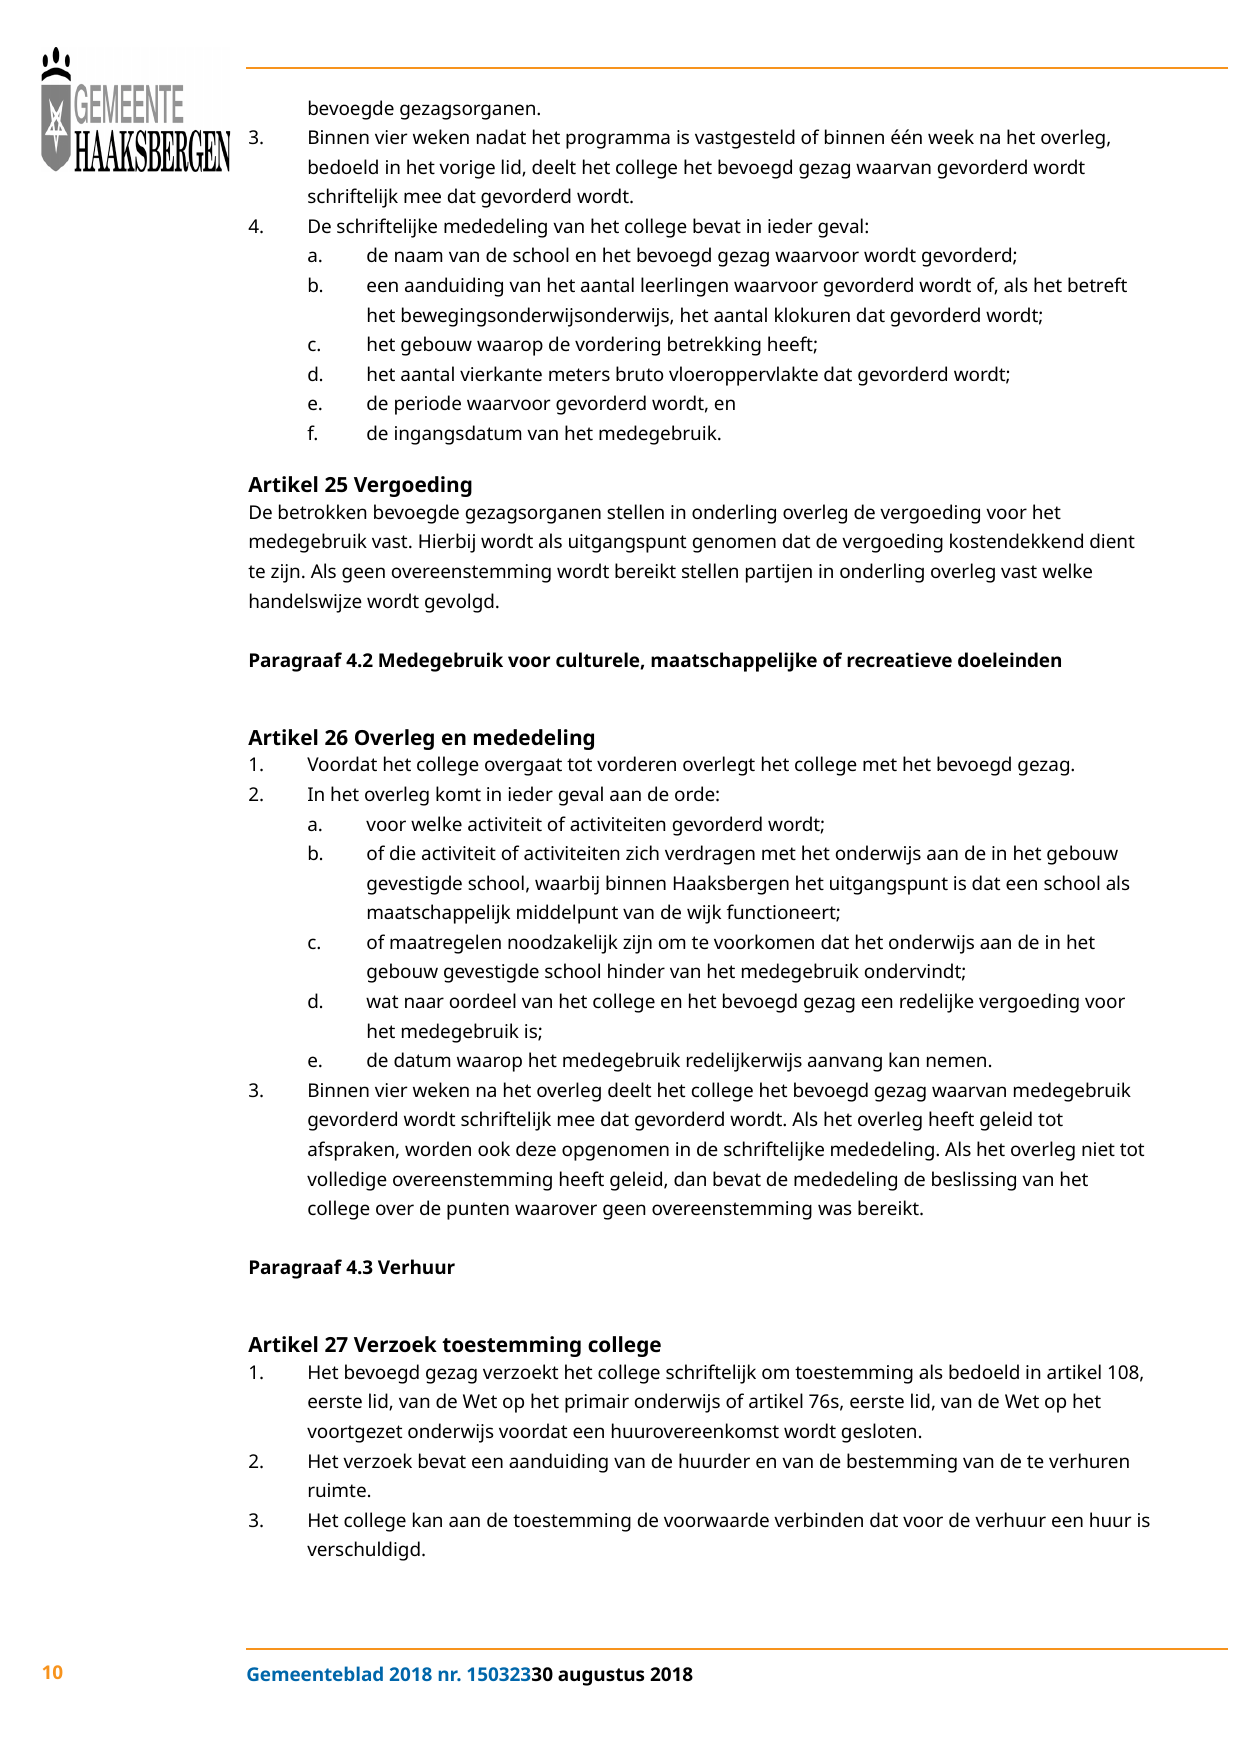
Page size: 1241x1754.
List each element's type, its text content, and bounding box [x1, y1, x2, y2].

list De schriftelijke mededeling van het college bevat in ieder geval: [248, 213, 1152, 239]
text De betrokken bevoegde gezagsorganen stellen in onderling overleg de vergoeding voor het medegebruik vast. Hierbij wordt als uitgangspunt genomen dat de vergoeding kostendekkend dient te zijn. Als geen overeenstemming wordt bereikt stellen partijen in onderling overleg vast welke handelswijze wordt gevolgd. [248, 499, 1152, 613]
text Paragraaf 4.3 Verhuur [248, 1254, 1152, 1280]
list de naam van de school en het bevoegd gezag waarvoor wordt gevorderd; [307, 243, 1152, 268]
list de ingangsdatum van het medegebruik. [307, 420, 1152, 446]
list Het verzoek bevat een aanduiding van de huurder en van de bestemming van de te verhuren ruimte. [248, 1448, 1152, 1503]
list wat naar oordeel van het college en het bevoegd gezag een redelijke vergoeding voor het medegebruik is; [307, 988, 1152, 1043]
list de datum waarop het medegebruik redelijkerwijs aanvang kan nemen. [307, 1047, 1152, 1073]
list Het bevoegd gezag verzoekt het college schriftelijk om toestemming als bedoeld in artikel 108, eerste lid, van de Wet op het primair onderwijs of artikel 76s, eerste lid, van de Wet op het voortgezet onderwijs voordat een huurovereenkomst wordt gesloten. [248, 1359, 1152, 1444]
list In het overleg komt in ieder geval aan de orde: [248, 781, 1152, 807]
list de periode waarvoor gevorderd wordt, en [307, 391, 1152, 416]
list voor welke activiteit of activiteiten gevorderd wordt; [307, 811, 1152, 836]
text Paragraaf 4.2 Medegebruik voor culturele, maatschappelijke of recreatieve doeleinden [248, 647, 1152, 673]
text Artikel 25 Vergoeding [248, 471, 1152, 499]
text Artikel 26 Overleg en mededeling [248, 723, 1152, 752]
list Voordat het college overgaat tot vorderen overlegt het college met het bevoegd gezag. [248, 752, 1152, 777]
list Binnen vier weken na het overleg deelt het college het bevoegd gezag waarvan medegebruik gevorderd wordt schriftelijk mee dat gevorderd wordt. Als het overleg heeft geleid tot afspraken, worden ook deze opgenomen in de schriftelijke mededeling. Als het overleg niet tot volledige overeenstemming heeft geleid, dan bevat de mededeling de beslissing van het college over de punten waarover geen overeenstemming was bereikt. [248, 1077, 1152, 1221]
list of die activiteit of activiteiten zich verdragen met het onderwijs aan de in het gebouw gevestigde school, waarbij binnen Haaksbergen het uitgangspunt is dat een school als maatschappelijk middelpunt van de wijk functioneert; [307, 840, 1152, 925]
list bevoegde gezagsorganen. [248, 95, 1152, 121]
list Het college kan aan de toestemming de voorwaarde verbinden dat voor de verhuur een huur is verschuldigd. [248, 1507, 1152, 1562]
list het aantal vierkante meters bruto vloeroppervlakte dat gevorderd wordt; [307, 361, 1152, 387]
picture [41, 47, 231, 172]
text Artikel 27 Verzoek toestemming college [248, 1331, 1152, 1359]
list een aanduiding van het aantal leerlingen waarvoor gevorderd wordt of, als het betreft het bewegingsonderwijsonderwijs, het aantal klokuren dat gevorderd wordt; [307, 272, 1152, 328]
list Binnen vier weken nadat het programma is vastgesteld of binnen één week na het overleg, bedoeld in het vorige lid, deelt het college het bevoegd gezag waarvan gevorderd wordt schriftelijk mee dat gevorderd wordt. [248, 124, 1152, 209]
list het gebouw waarop de vordering betrekking heeft; [307, 331, 1152, 357]
list of maatregelen noodzakelijk zijn om te voorkomen dat het onderwijs aan de in het gebouw gevestigde school hinder van het medegebruik ondervindt; [307, 929, 1152, 984]
